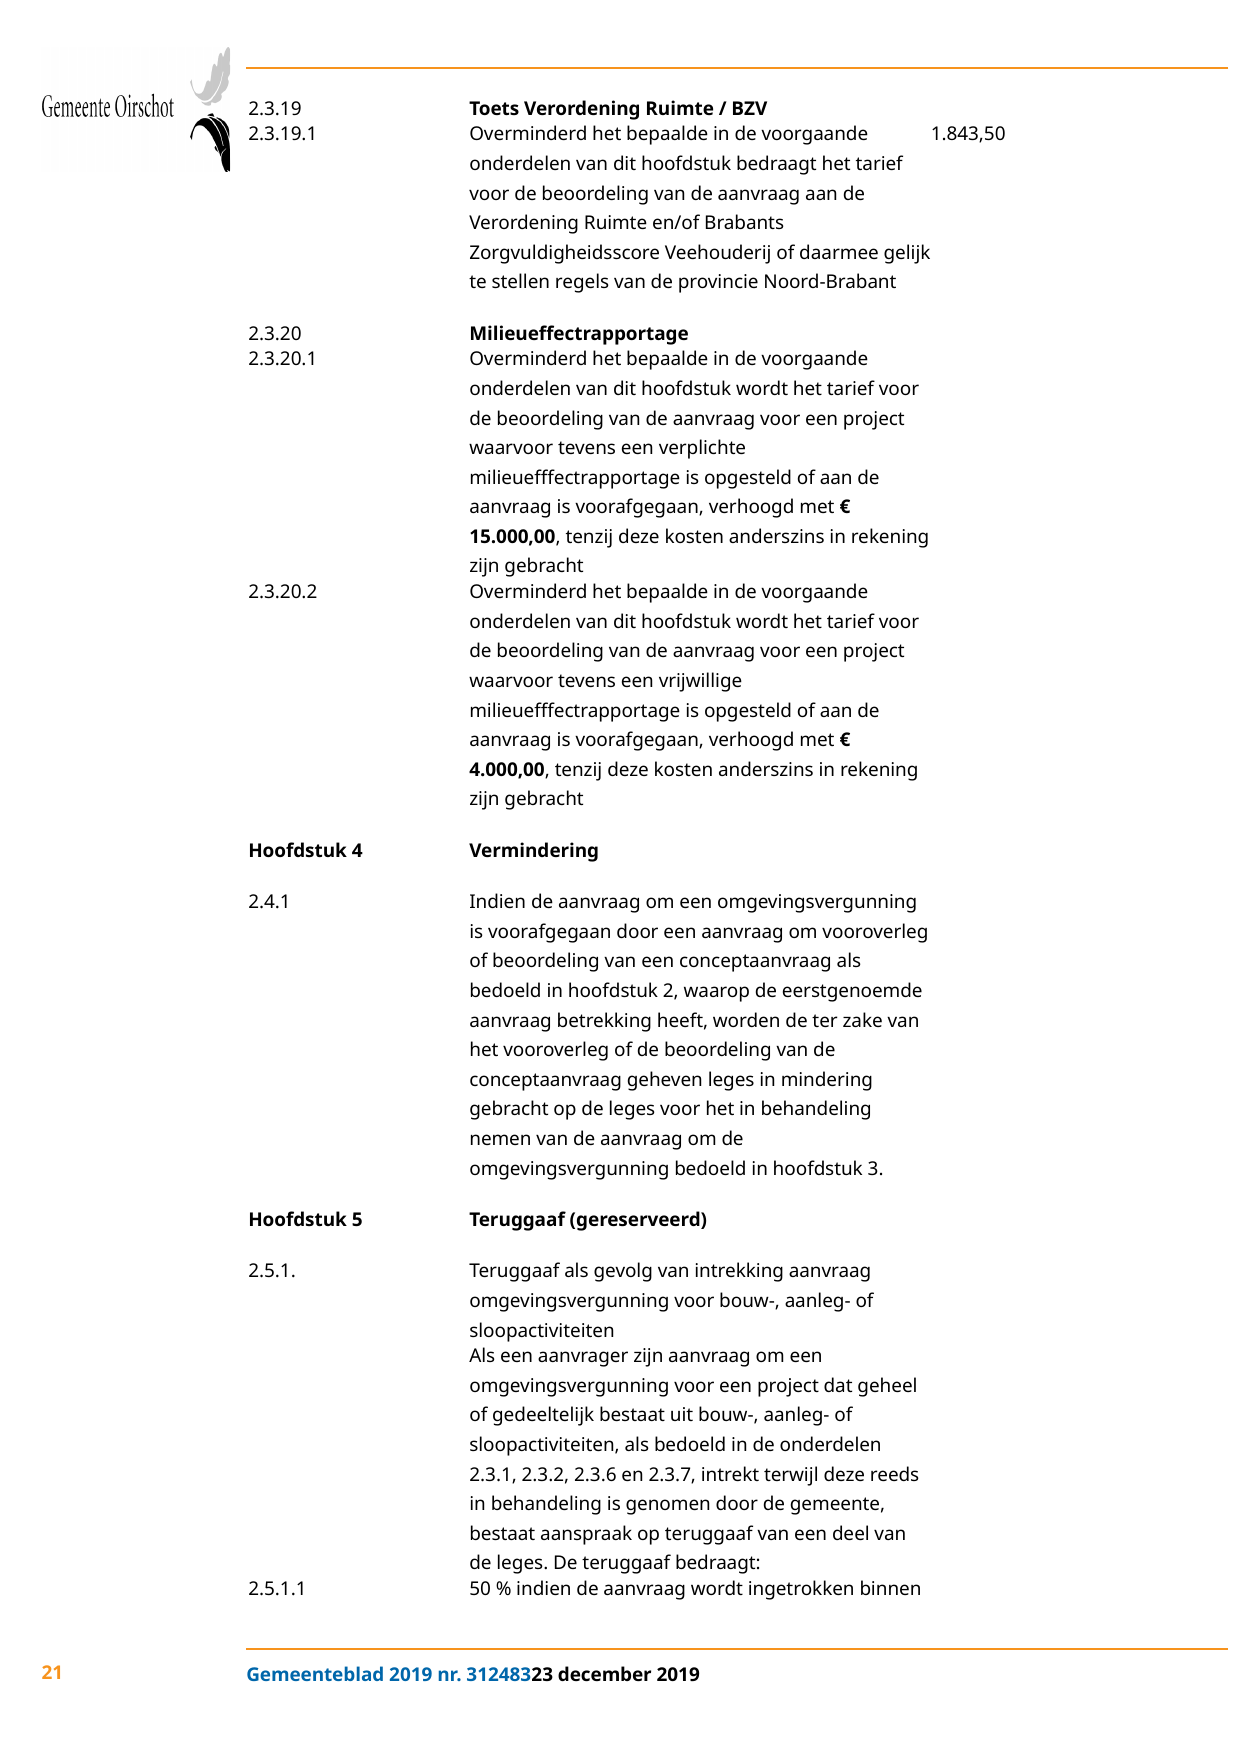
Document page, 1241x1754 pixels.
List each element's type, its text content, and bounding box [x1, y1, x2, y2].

table_cell 2.5.1.1 [248, 1575, 469, 1601]
table_cell Teruggaaf als gevolg van intrekking aanvraag omgevingsvergunning voor bouw-, aanleg- of sloopactiviteiten [469, 1258, 931, 1342]
table_cell [248, 1232, 469, 1258]
table_cell [931, 837, 1152, 863]
table_cell [248, 811, 469, 837]
table_cell [248, 863, 469, 888]
table_cell Overminderd het bepaalde in de voorgaande onderdelen van dit hoofdstuk wordt het tarief voor de beoordeling van de aanvraag voor een project waarvoor tevens een vrijwillige milieuefffectrapportage is opgesteld of aan de aanvraag is voorafgegaan, verhoogd met € 4.000,00, tenzij deze kosten anderszins in rekening zijn gebracht [469, 579, 931, 811]
table_cell [931, 95, 1152, 121]
table_cell Milieueffectrapportage [469, 320, 931, 346]
table_cell [469, 811, 931, 837]
table_cell 2.3.19.1 [248, 121, 469, 294]
table_cell [931, 1206, 1152, 1232]
table_cell [931, 863, 1152, 888]
table_cell 2.4.1 [248, 889, 469, 1180]
table_cell 2.5.1. [248, 1258, 469, 1342]
table_cell Vermindering [469, 837, 931, 863]
table_cell [931, 294, 1152, 320]
table_cell [469, 1232, 931, 1258]
table_cell [931, 889, 1152, 1180]
table_cell Overminderd het bepaalde in de voorgaande onderdelen van dit hoofdstuk bedraagt het tarief voor de beoordeling van de aanvraag aan de Verordening Ruimte en/of Brabants Zorgvuldigheidsscore Veehouderij of daarmee gelijk te stellen regels van de provincie Noord-Brabant [469, 121, 931, 294]
table_cell Indien de aanvraag om een omgevingsvergunning is voorafgegaan door een aanvraag om vooroverleg of beoordeling van een conceptaanvraag als bedoeld in hoofdstuk 2, waarop de eerstgenoemde aanvraag betrekking heeft, worden de ter zake van het vooroverleg of de beoordeling van de conceptaanvraag geheven leges in mindering gebracht op de leges voor het in behandeling nemen van de aanvraag om de omgevingsvergunning bedoeld in hoofdstuk 3. [469, 889, 931, 1180]
table_cell [469, 294, 931, 320]
table_cell Toets Verordening Ruimte / BZV [469, 95, 931, 121]
table_cell [931, 1232, 1152, 1258]
table_cell [931, 1180, 1152, 1206]
table_cell [248, 1180, 469, 1206]
table_cell [931, 346, 1152, 578]
table_cell 50 % indien de aanvraag wordt ingetrokken binnen [469, 1575, 931, 1601]
table_cell Hoofdstuk 5 [248, 1206, 469, 1232]
table_cell [931, 320, 1152, 346]
table_cell [469, 1180, 931, 1206]
table_cell [931, 1258, 1152, 1342]
table_cell [931, 579, 1152, 811]
table_cell Hoofdstuk 4 [248, 837, 469, 863]
table_cell 2.3.20.2 [248, 579, 469, 811]
picture [41, 47, 231, 172]
table_cell [931, 811, 1152, 837]
table_cell [469, 863, 931, 888]
table_cell 2.3.19 [248, 95, 469, 121]
table_cell 2.3.20 [248, 320, 469, 346]
table_cell [248, 294, 469, 320]
table_cell 1.843,50 [931, 121, 1152, 294]
table_cell Als een aanvrager zijn aanvraag om een omgevingsvergunning voor een project dat geheel of gedeeltelijk bestaat uit bouw-, aanleg- of sloopactiviteiten, als bedoeld in de onderdelen 2.3.1, 2.3.2, 2.3.6 en 2.3.7, intrekt terwijl deze reeds in behandeling is genomen door de gemeente, bestaat aanspraak op teruggaaf van een deel van de leges. De teruggaaf bedraagt: [469, 1343, 931, 1575]
table_cell Teruggaaf (gereserveerd) [469, 1206, 931, 1232]
table_cell 2.3.20.1 [248, 346, 469, 578]
table_cell [931, 1343, 1152, 1575]
table_cell [248, 1343, 469, 1575]
table_cell [931, 1575, 1152, 1601]
table_cell Overminderd het bepaalde in de voorgaande onderdelen van dit hoofdstuk wordt het tarief voor de beoordeling van de aanvraag voor een project waarvoor tevens een verplichte milieuefffectrapportage is opgesteld of aan de aanvraag is voorafgegaan, verhoogd met € 15.000,00, tenzij deze kosten anderszins in rekening zijn gebracht [469, 346, 931, 578]
